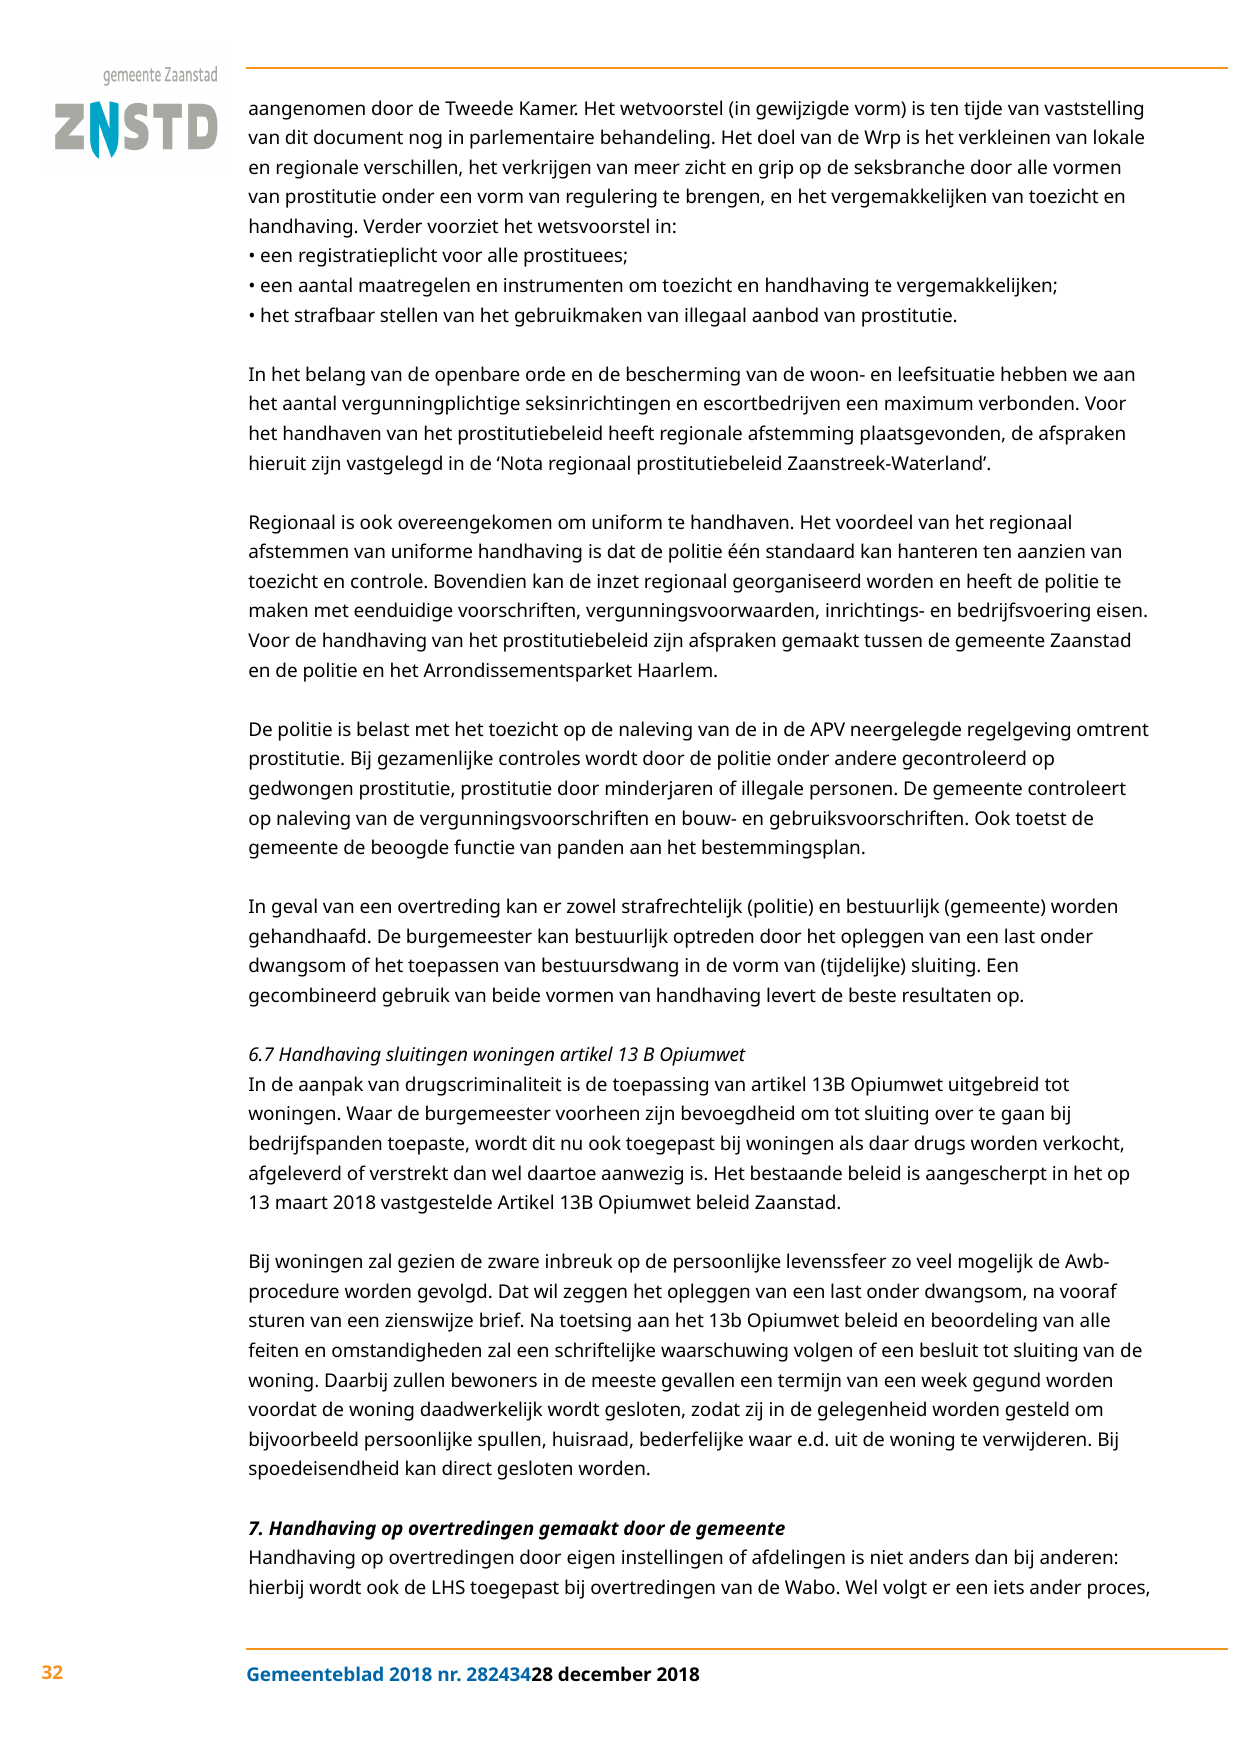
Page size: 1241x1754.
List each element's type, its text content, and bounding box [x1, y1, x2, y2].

text Handhaving op overtredingen door eigen instellingen of afdelingen is niet anders dan bij anderen: hierbij wordt ook de LHS toegepast bij overtredingen van de Wabo. Wel volgt er een iets ander proces, [248, 1544, 1152, 1600]
text In geval van een overtreding kan er zowel strafrechtelijk (politie) en bestuurlijk (gemeente) worden gehandhaafd. De burgemeester kan bestuurlijk optreden door het opleggen van een last onder dwangsom of het toepassen van bestuursdwang in de vorm van (tijdelijke) sluiting. Een gecombineerd gebruik van beide vormen van handhaving levert de beste resultaten op. [248, 893, 1152, 1008]
text De politie is belast met het toezicht op de naleving van de in de APV neergelegde regelgeving omtrent prostitutie. Bij gezamenlijke controles wordt door de politie onder andere gecontroleerd op gedwongen prostitutie, prostitutie door minderjaren of illegale personen. De gemeente controleert op naleving van de vergunningsvoorschriften en bouw- en gebruiksvoorschriften. Ook toetst de gemeente de beoogde functie van panden aan het bestemmingsplan. [248, 716, 1152, 860]
text Regionaal is ook overeengekomen om uniform te handhaven. Het voordeel van het regionaal afstemmen van uniforme handhaving is dat de politie één standaard kan hanteren ten aanzien van toezicht en controle. Bovendien kan de inzet regionaal georganiseerd worden en heeft de politie te maken met eenduidige voorschriften, vergunningsvoorwaarden, inrichtings- en bedrijfsvoering eisen. [248, 509, 1152, 623]
text 7. Handhaving op overtredingen gemaakt door de gemeente [248, 1515, 1152, 1541]
text In het belang van de openbare orde en de bescherming van de woon- en leefsituatie hebben we aan het aantal vergunningplichtige seksinrichtingen en escortbedrijven een maximum verbonden. Voor het handhaven van het prostitutiebeleid heeft regionale afstemming plaatsgevonden, de afspraken hieruit zijn vastgelegd in de ‘Nota regionaal prostitutiebeleid Zaanstreek-Waterland’. [248, 361, 1152, 476]
picture [41, 47, 231, 172]
text Voor de handhaving van het prostitutiebeleid zijn afspraken gemaakt tussen de gemeente Zaanstad en de politie en het Arrondissementsparket Haarlem. [248, 627, 1152, 683]
text • het strafbaar stellen van het gebruikmaken van illegaal aanbod van prostitutie. [248, 302, 1152, 328]
text Bij woningen zal gezien de zware inbreuk op de persoonlijke levenssfeer zo veel mogelijk de Awb-procedure worden gevolgd. Dat wil zeggen het opleggen van een last onder dwangsom, na vooraf sturen van een zienswijze brief. Na toetsing aan het 13b Opiumwet beleid en beoordeling van alle feiten en omstandigheden zal een schriftelijke waarschuwing volgen of een besluit tot sluiting van de woning. Daarbij zullen bewoners in de meeste gevallen een termijn van een week gegund worden voordat de woning daadwerkelijk wordt gesloten, zodat zij in de gelegenheid worden gesteld om bijvoorbeeld persoonlijke spullen, huisraad, bederfelijke waar e.d. uit de woning te verwijderen. Bij spoedeisendheid kan direct gesloten worden. [248, 1248, 1152, 1481]
text In de aanpak van drugscriminaliteit is de toepassing van artikel 13B Opiumwet uitgebreid tot woningen. Waar de burgemeester voorheen zijn bevoegdheid om tot sluiting over te gaan bij bedrijfspanden toepaste, wordt dit nu ook toegepast bij woningen als daar drugs worden verkocht, afgeleverd of verstrekt dan wel daartoe aanwezig is. Het bestaande beleid is aangescherpt in het op 13 maart 2018 vastgestelde Artikel 13B Opiumwet beleid Zaanstad. [248, 1071, 1152, 1215]
text aangenomen door de Tweede Kamer. Het wetvoorstel (in gewijzigde vorm) is ten tijde van vaststelling van dit document nog in parlementaire behandeling. Het doel van de Wrp is het verkleinen van lokale en regionale verschillen, het verkrijgen van meer zicht en grip op de seksbranche door alle vormen van prostitutie onder een vorm van regulering te brengen, en het vergemakkelijken van toezicht en handhaving. Verder voorziet het wetsvoorstel in: [248, 95, 1152, 239]
text • een aantal maatregelen en instrumenten om toezicht en handhaving te vergemakkelijken; [248, 272, 1152, 298]
text • een registratieplicht voor alle prostituees; [248, 243, 1152, 268]
text 6.7 Handhaving sluitingen woningen artikel 13 B Opiumwet [248, 1041, 1152, 1067]
